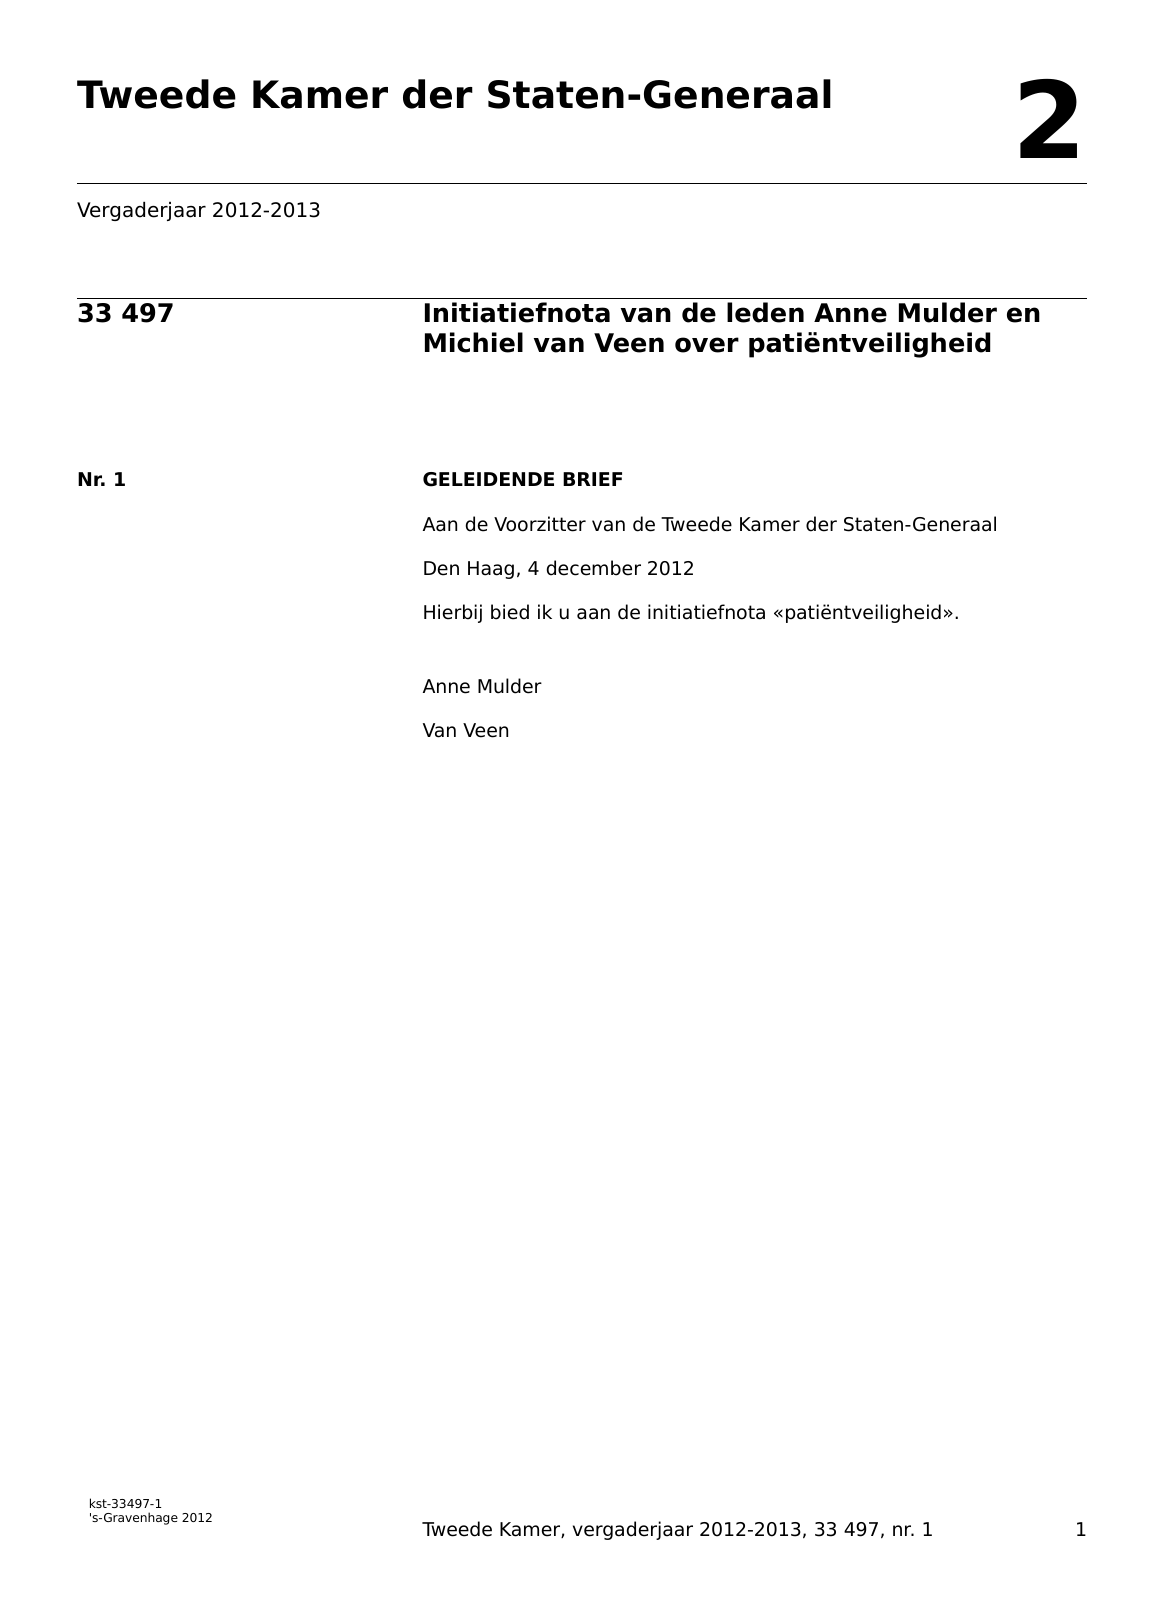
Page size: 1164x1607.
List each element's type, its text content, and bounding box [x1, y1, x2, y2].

table_header Tweede Kamer der Staten-Generaal [77, 59, 886, 183]
text Aan de Voorzitter van de Tweede Kamer der Staten-Generaal [422, 513, 1087, 536]
text Den Haag, 4 december 2012 [422, 558, 1087, 580]
table_cell Vergaderjaar 2012-2013 [77, 184, 1087, 298]
text Hierbij bied ik u aan de initiatiefnota «patiëntveiligheid». [422, 602, 1087, 624]
table_header 2 [886, 59, 1087, 183]
subtitle Nr. 1 GELEIDENDE BRIEF [77, 469, 1087, 491]
subtitle 33 497 Initiatiefnota van de leden Anne Mulder en Michiel van Veen over patiëntveiligheid [77, 299, 1087, 358]
text 's-Gravenhage 2012 [88, 1511, 323, 1525]
text Anne Mulder Van Veen [422, 654, 1087, 742]
text kst-33497-1 [88, 1497, 323, 1511]
